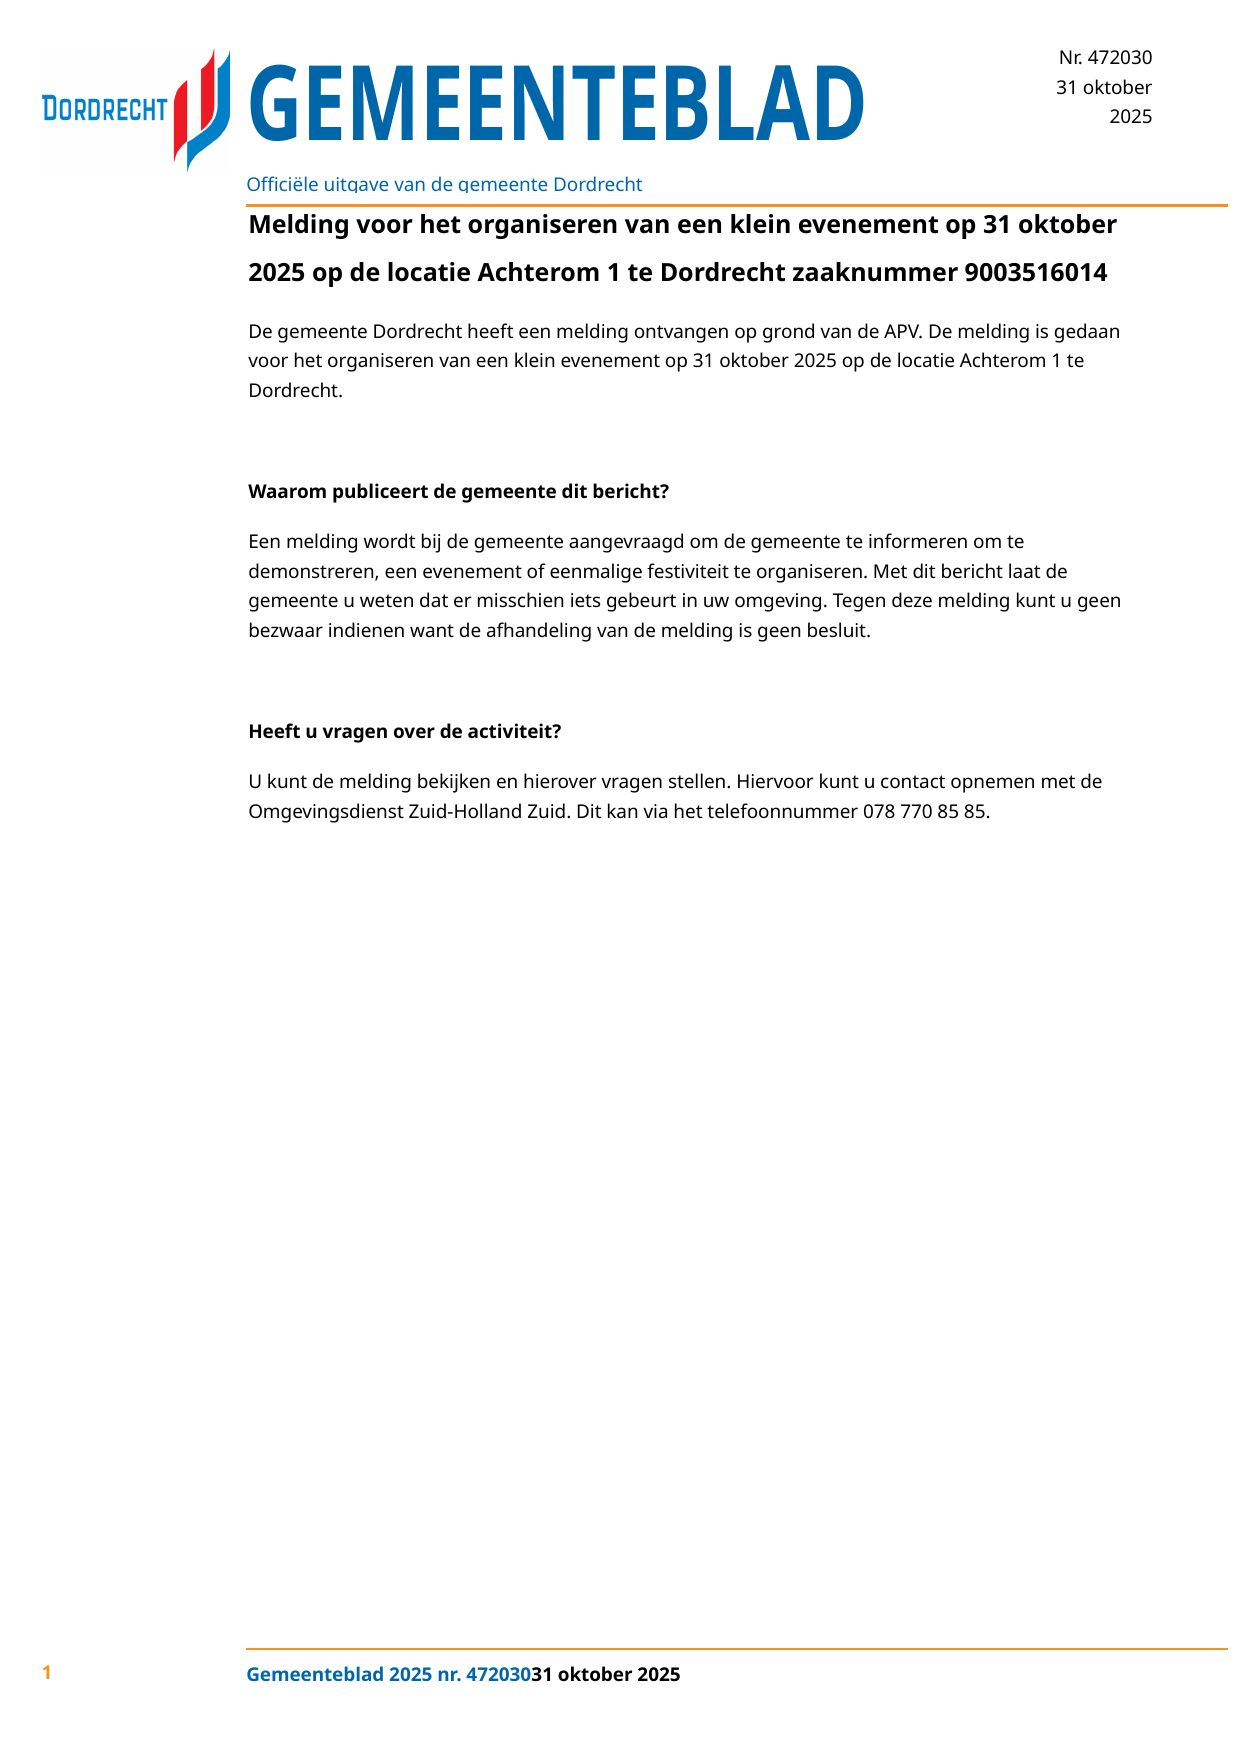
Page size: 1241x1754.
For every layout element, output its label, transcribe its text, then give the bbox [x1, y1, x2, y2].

picture [41, 47, 231, 172]
text U kunt de melding bekijken en hierover vragen stellen. Hiervoor kunt u contact opnemen met de Omgevingsdienst Zuid-Holland Zuid. Dit kan via het telefoonnummer 078 770 85 85. [248, 768, 1152, 824]
text Melding voor het organiseren van een klein evenement op 31 oktober 2025 op de locatie Achterom 1 te Dordrecht zaaknummer 9003516014 [248, 207, 1152, 288]
text Heeft u vragen over de activiteit? [248, 718, 1152, 744]
text De gemeente Dordrecht heeft een melding ontvangen op grond van de APV. De melding is gedaan voor het organiseren van een klein evenement op 31 oktober 2025 op de locatie Achterom 1 te Dordrecht. [248, 318, 1152, 403]
text Waarom publiceert de gemeente dit bericht? [248, 478, 1152, 504]
text Een melding wordt bij de gemeente aangevraagd om de gemeente te informeren om te demonstreren, een evenement of eenmalige festiviteit te organiseren. Met dit bericht laat de gemeente u weten dat er misschien iets gebeurt in uw omgeving. Tegen deze melding kunt u geen bezwaar indienen want de afhandeling van de melding is geen besluit. [248, 528, 1152, 643]
